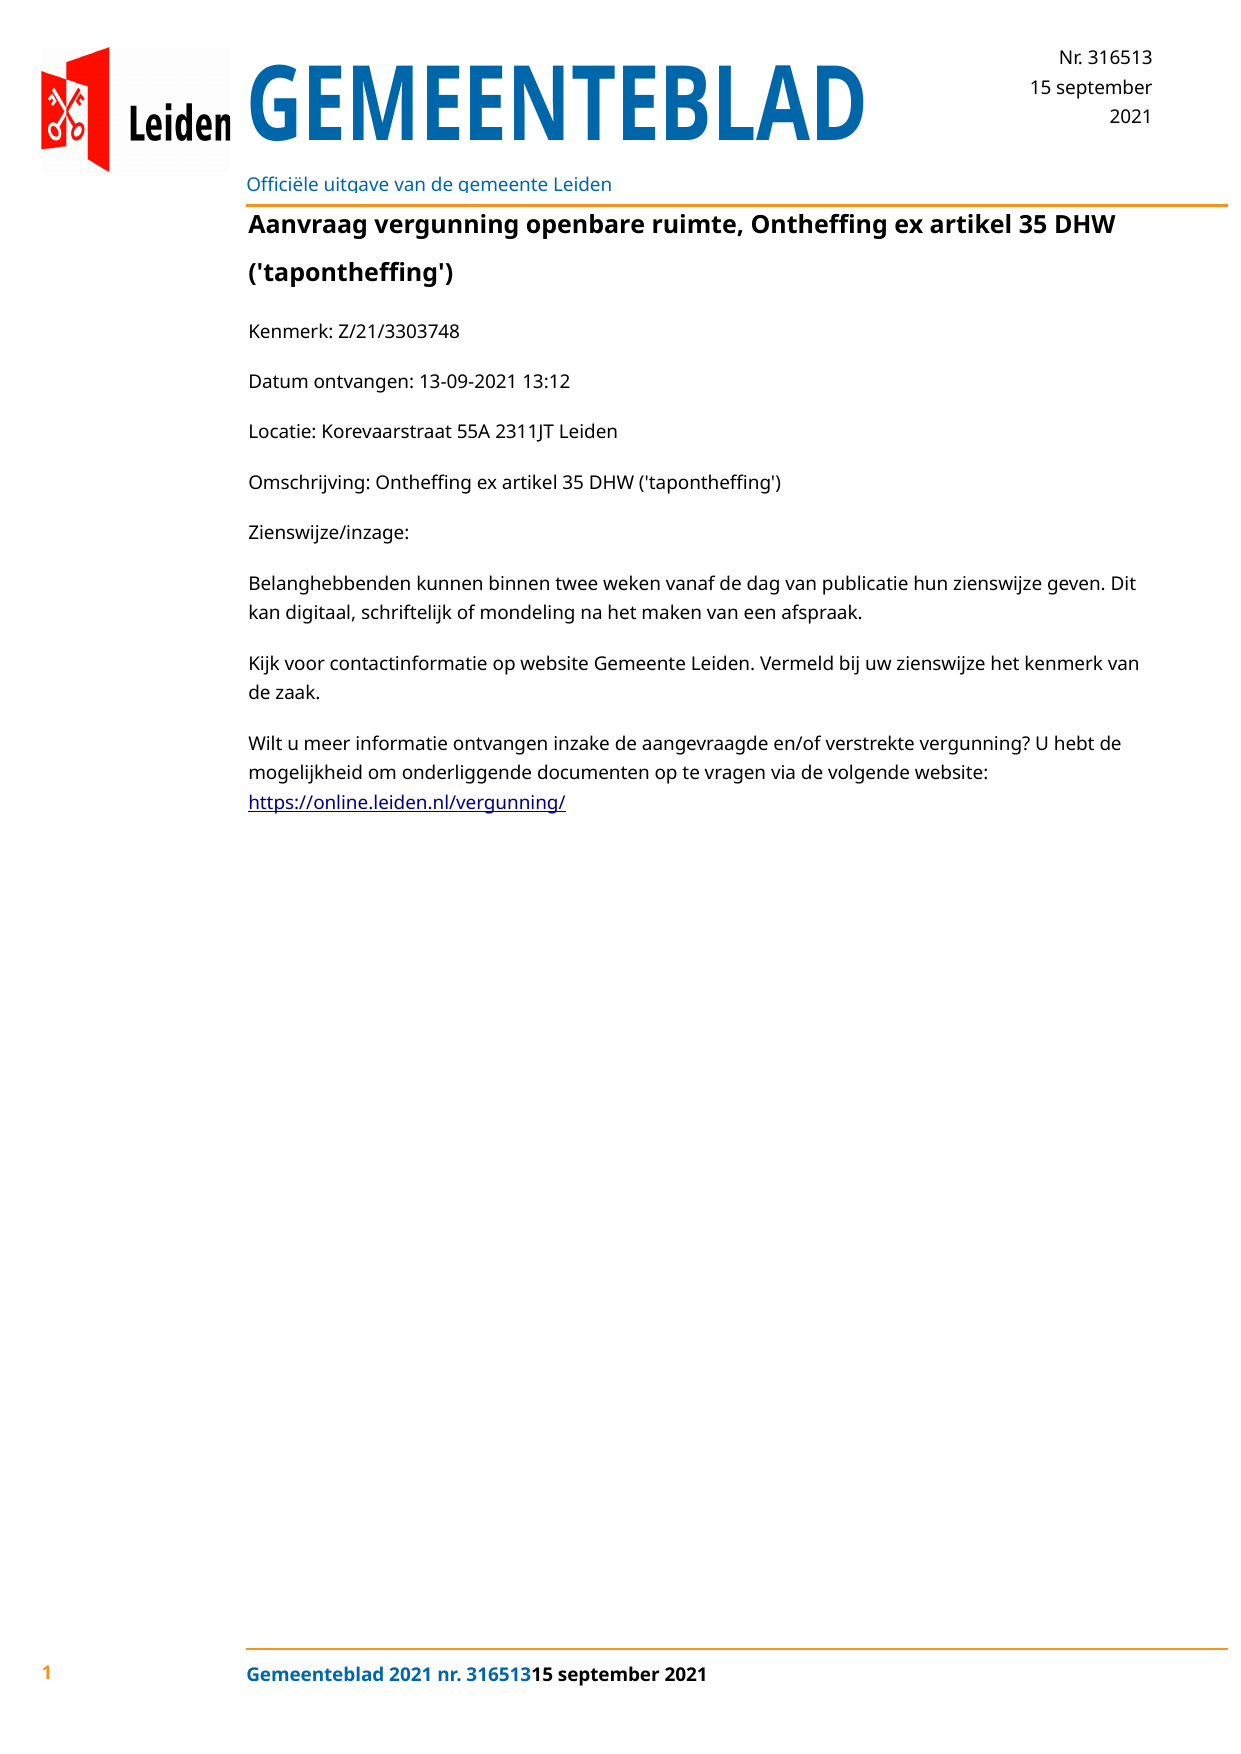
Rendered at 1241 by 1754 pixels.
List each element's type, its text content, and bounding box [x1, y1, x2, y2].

text Kijk voor contactinformatie op website Gemeente Leiden. Vermeld bij uw zienswijze het kenmerk van de zaak. [248, 650, 1152, 705]
text Locatie: Korevaarstraat 55A 2311JT Leiden [248, 419, 1152, 444]
text Belanghebbenden kunnen binnen twee weken vanaf de dag van publicatie hun zienswijze geven. Dit kan digitaal, schriftelijk of mondeling na het maken van een afspraak. [248, 570, 1152, 625]
text Zienswijze/inzage: [248, 519, 1152, 545]
text Datum ontvangen: 13-09-2021 13:12 [248, 368, 1152, 394]
text Wilt u meer informatie ontvangen inzake de aangevraagde en/of verstrekte vergunning? U hebt de mogelijkheid om onderliggende documenten op te vragen via de volgende website: https://online.leiden.nl/vergunning/ [248, 730, 1152, 815]
text Kenmerk: Z/21/3303748 [248, 318, 1152, 344]
text Omschrijving: Ontheffing ex artikel 35 DHW ('tapontheffing') [248, 469, 1152, 495]
text Aanvraag vergunning openbare ruimte, Ontheffing ex artikel 35 DHW ('tapontheffing') [248, 207, 1152, 288]
picture [41, 47, 231, 172]
